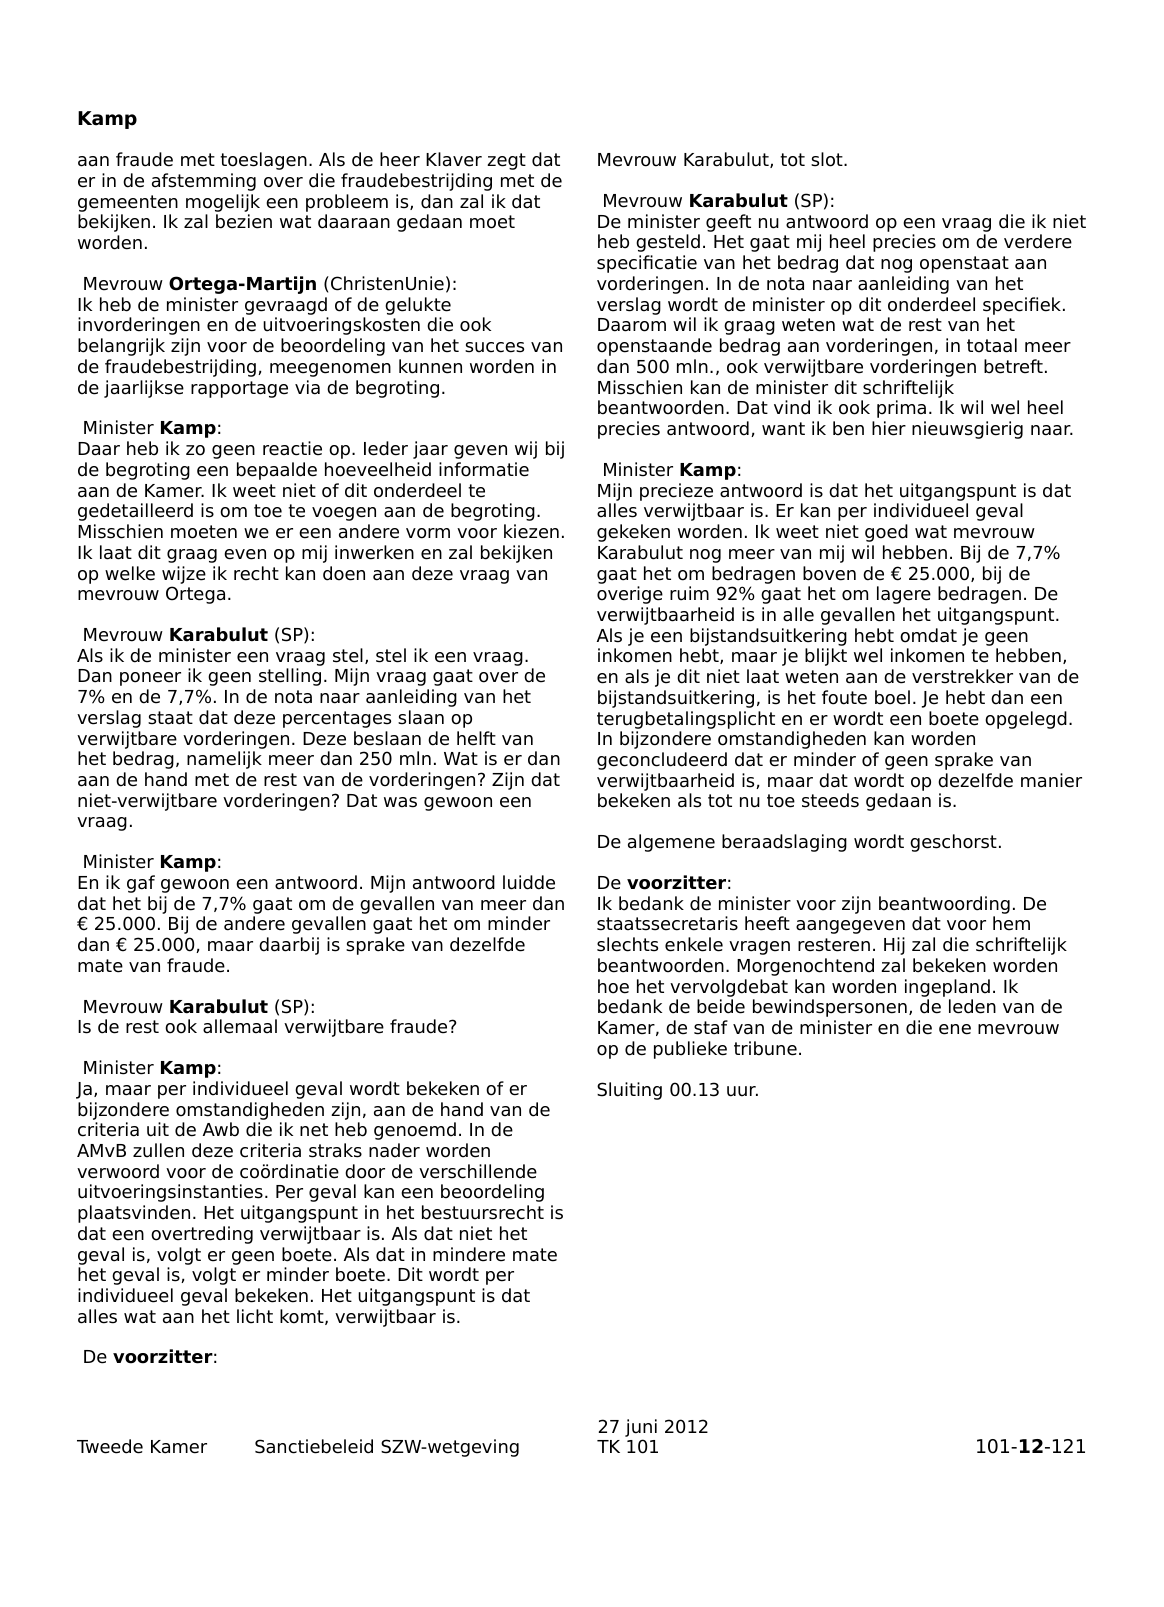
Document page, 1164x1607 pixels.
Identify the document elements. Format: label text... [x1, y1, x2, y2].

text Is de rest ook allemaal verwijtbare fraude? [77, 1017, 567, 1038]
text Sluiting 00.13 uur. [596, 1079, 1087, 1100]
text Daar heb ik zo geen reactie op. Ieder jaar geven wij bij de begroting een bepaalde hoeveelheid informatie aan de Kamer. Ik weet niet of dit onderdeel te gedetailleerd is om toe te voegen aan de begroting. Misschien moeten we er een andere vorm voor kiezen. Ik laat dit graag even op mij inwerken en zal bekijken op welke wijze ik recht kan doen aan deze vraag van mevrouw Ortega. [77, 439, 567, 605]
text Mevrouw Karabulut (SP): [596, 191, 1087, 212]
text De voorzitter: [77, 1347, 567, 1368]
text En ik gaf gewoon een antwoord. Mijn antwoord luidde dat het bij de 7,7% gaat om de gevallen van meer dan € 25.000. Bij de andere gevallen gaat het om minder dan € 25.000, maar daarbij is sprake van dezelfde mate van fraude. [77, 873, 567, 976]
text Minister Kamp: [77, 852, 567, 873]
text Minister Kamp: [77, 418, 567, 439]
text De algemene beraadslaging wordt geschorst. [596, 832, 1087, 853]
text aan fraude met toeslagen. Als de heer Klaver zegt dat er in de afstemming over die fraudebestrijding met de gemeenten mogelijk een probleem is, dan zal ik dat bekijken. Ik zal bezien wat daaraan gedaan moet worden. [77, 150, 567, 254]
text Mevrouw Karabulut (SP): [77, 625, 567, 646]
text Ja, maar per individueel geval wordt bekeken of er bijzondere omstandigheden zijn, aan de hand van de criteria uit de Awb die ik net heb genoemd. In de AMvB zullen deze criteria straks nader worden verwoord voor de coördinatie door de verschillende uitvoeringsinstanties. Per geval kan een beoordeling plaatsvinden. Het uitgangspunt in het bestuursrecht is dat een overtreding verwijtbaar is. Als dat niet het geval is, volgt er geen boete. Als dat in mindere mate het geval is, volgt er minder boete. Dit wordt per individueel geval bekeken. Het uitgangspunt is dat alles wat aan het licht komt, verwijtbaar is. [77, 1079, 567, 1327]
text Mevrouw Ortega-Martijn (ChristenUnie): [77, 274, 567, 294]
text Minister Kamp: [77, 1058, 567, 1079]
text Minister Kamp: [596, 460, 1087, 480]
text De minister geeft nu antwoord op een vraag die ik niet heb gesteld. Het gaat mij heel precies om de verdere specificatie van het bedrag dat nog openstaat aan vorderingen. In de nota naar aanleiding van het verslag wordt de minister op dit onderdeel specifiek. Daarom wil ik graag weten wat de rest van het openstaande bedrag aan vorderingen, in totaal meer dan 500 mln., ook verwijtbare vorderingen betreft. Misschien kan de minister dit schriftelijk beantwoorden. Dat vind ik ook prima. Ik wil wel heel precies antwoord, want ik ben hier nieuwsgierig naar. [596, 212, 1087, 440]
text De voorzitter: [596, 873, 1087, 893]
text Als ik de minister een vraag stel, stel ik een vraag. Dan poneer ik geen stelling. Mijn vraag gaat over de 7% en de 7,7%. In de nota naar aanleiding van het verslag staat dat deze percentages slaan op verwijtbare vorderingen. Deze beslaan de helft van het bedrag, namelijk meer dan 250 mln. Wat is er dan aan de hand met de rest van de vorderingen? Zijn dat niet-verwijtbare vorderingen? Dat was gewoon een vraag. [77, 646, 567, 832]
text Mevrouw Karabulut, tot slot. [596, 150, 1087, 171]
text Ik heb de minister gevraagd of de gelukte invorderingen en de uitvoeringskosten die ook belangrijk zijn voor de beoordeling van het succes van de fraudebestrijding, meegenomen kunnen worden in de jaarlijkse rapportage via de begroting. [77, 294, 567, 398]
text Mijn precieze antwoord is dat het uitgangspunt is dat alles verwijtbaar is. Er kan per individueel geval gekeken worden. Ik weet niet goed wat mevrouw Karabulut nog meer van mij wil hebben. Bij de 7,7% gaat het om bedragen boven de € 25.000, bij de overige ruim 92% gaat het om lagere bedragen. De verwijtbaarheid is in alle gevallen het uitgangspunt. Als je een bijstandsuitkering hebt omdat je geen inkomen hebt, maar je blijkt wel inkomen te hebben, en als je dit niet laat weten aan de verstrekker van de bijstandsuitkering, is het foute boel. Je hebt dan een terugbetalingsplicht en er wordt een boete opgelegd. In bijzondere omstandigheden kan worden geconcludeerd dat er minder of geen sprake van verwijtbaarheid is, maar dat wordt op dezelfde manier bekeken als tot nu toe steeds gedaan is. [596, 480, 1087, 812]
text Mevrouw Karabulut (SP): [77, 996, 567, 1017]
text Ik bedank de minister voor zijn beantwoording. De staatssecretaris heeft aangegeven dat voor hem slechts enkele vragen resteren. Hij zal die schriftelijk beantwoorden. Morgenochtend zal bekeken worden hoe het vervolgdebat kan worden ingepland. Ik bedank de beide bewindspersonen, de leden van de Kamer, de staf van de minister en die ene mevrouw op de publieke tribune. [596, 893, 1087, 1059]
